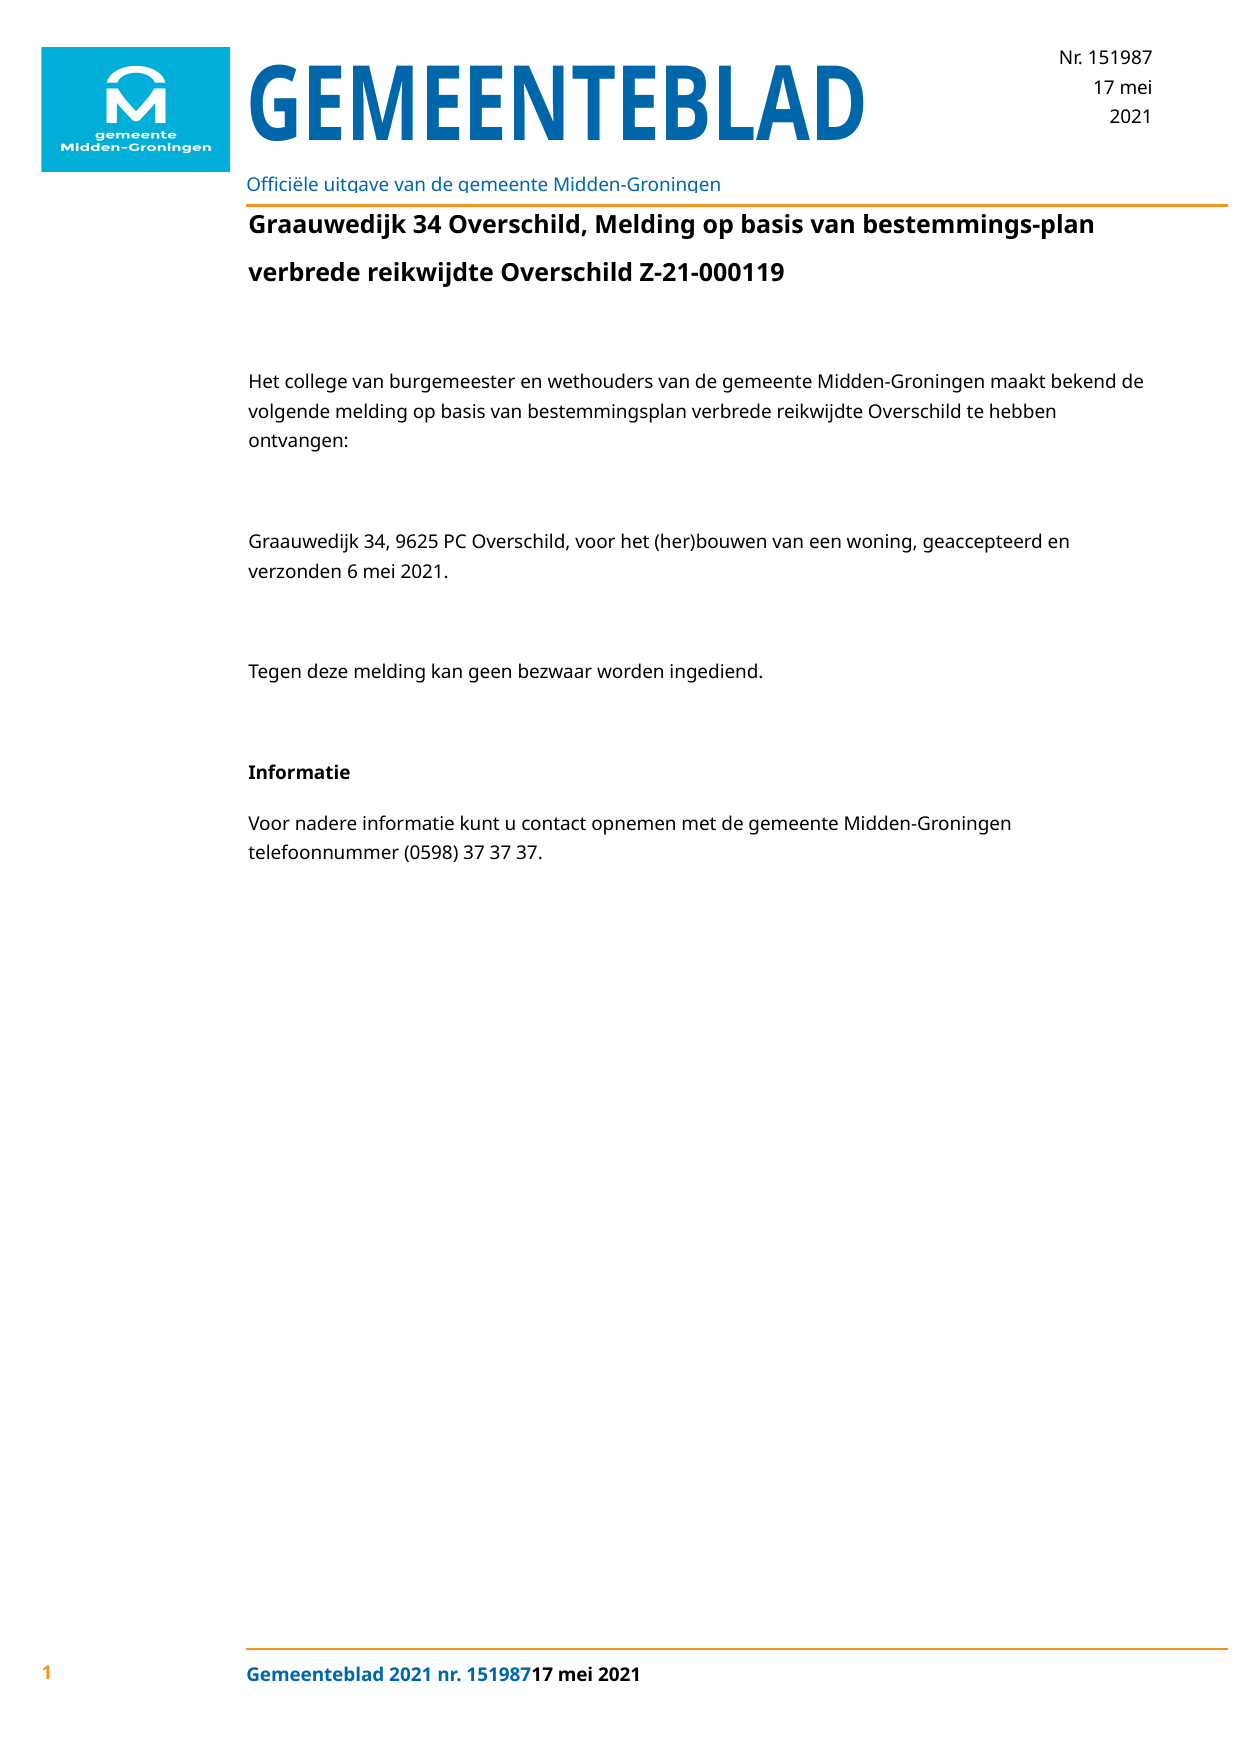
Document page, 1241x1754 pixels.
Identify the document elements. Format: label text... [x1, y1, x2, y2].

text Tegen deze melding kan geen bezwaar worden ingediend. [248, 659, 1152, 684]
picture [108, 66, 164, 82]
picture [184, 146, 190, 153]
text Voor nadere informatie kunt u contact opnemen met de gemeente Midden-Groningen telefoonnummer (0598) 37 37 37. [248, 810, 1152, 865]
picture [107, 89, 165, 122]
text Het college van burgemeester en wethouders van de gemeente Midden-Groningen maakt bekend de volgende melding op basis van bestemmingsplan verbrede reikwijdte Overschild te hebben ontvangen: [248, 368, 1152, 453]
text Graauwedijk 34 Overschild, Melding op basis van bestemmings-plan verbrede reikwijdte Overschild Z-21-000119 [248, 207, 1152, 288]
text Graauwedijk 34, 9625 PC Overschild, voor het (her)bouwen van een woning, geaccepteerd en verzonden 6 mei 2021. [248, 528, 1152, 584]
text Informatie [248, 759, 1152, 785]
